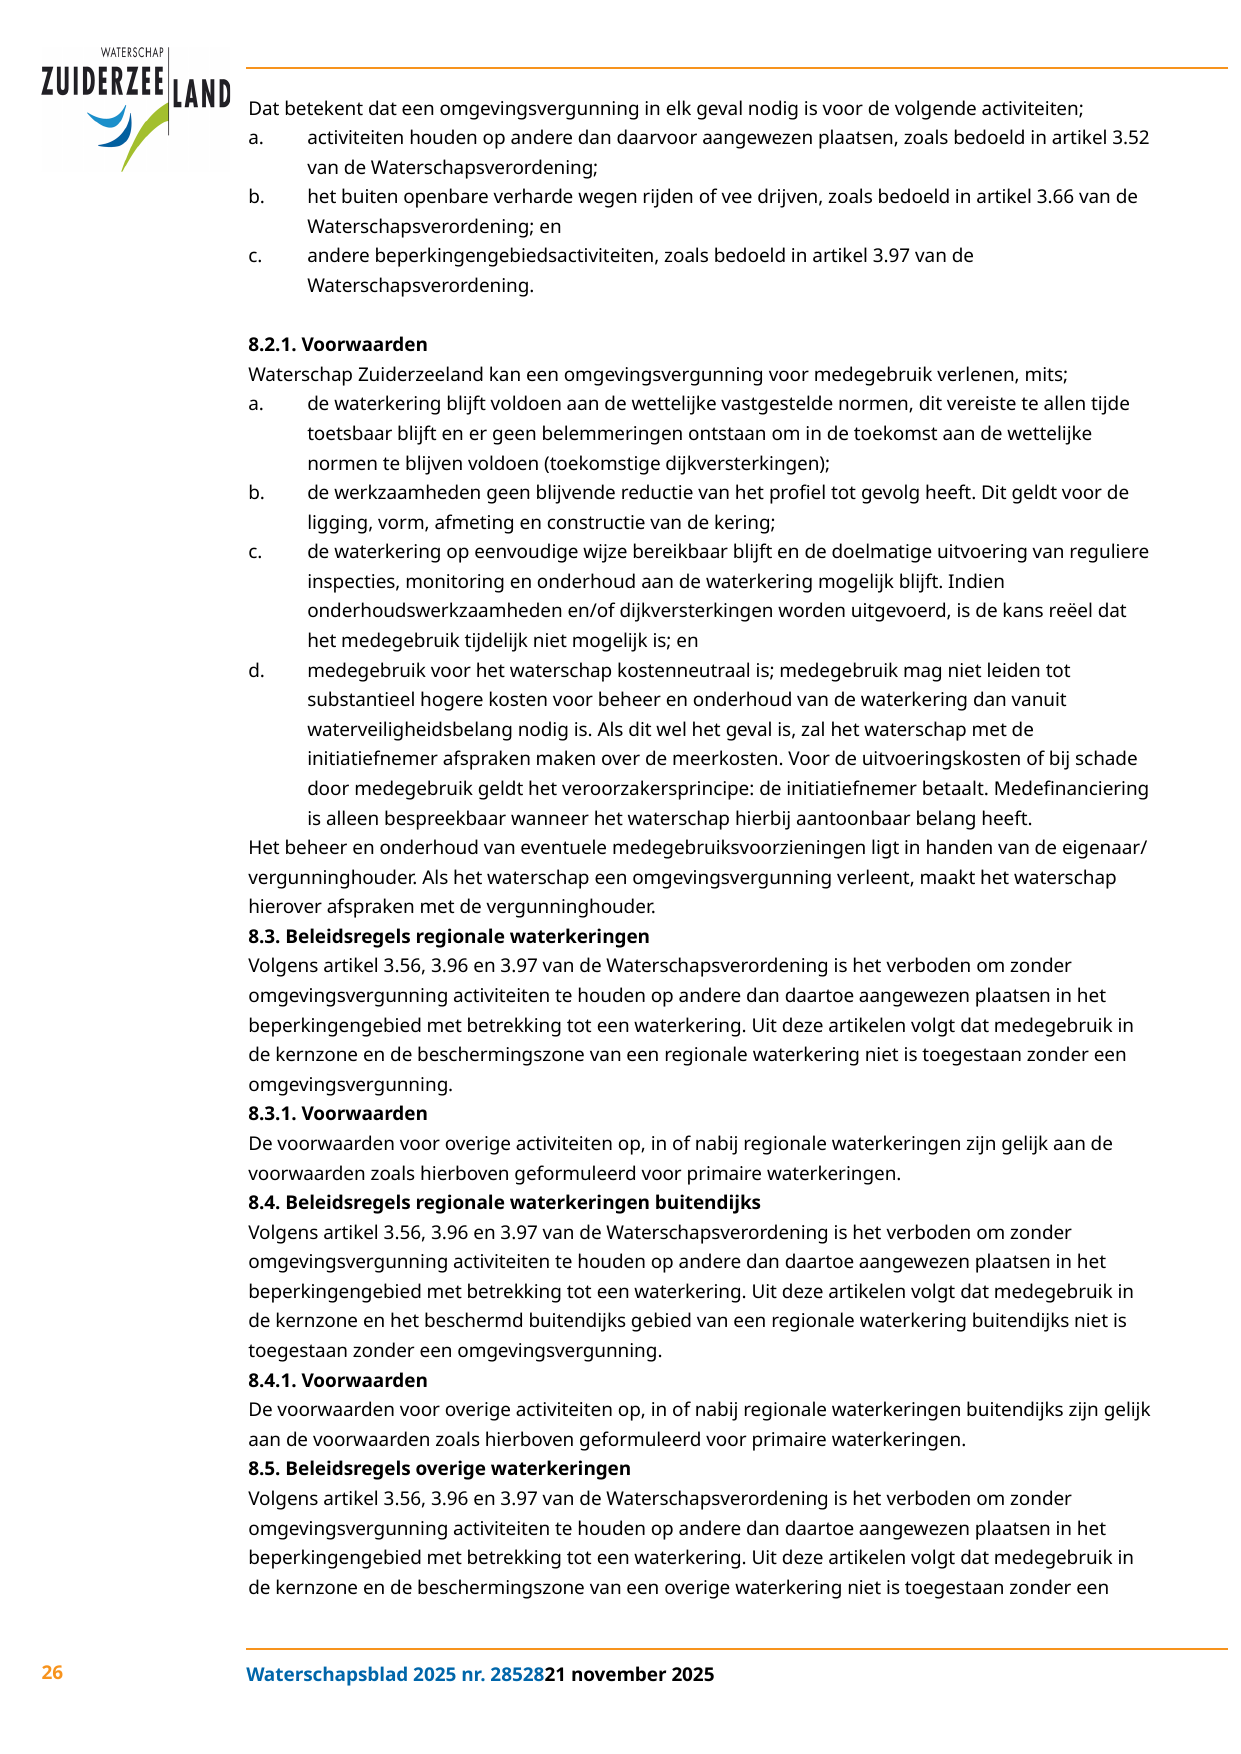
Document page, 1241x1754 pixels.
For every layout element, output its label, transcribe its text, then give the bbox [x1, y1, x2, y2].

text Volgens artikel 3.56, 3.96 en 3.97 van de Waterschapsverordening is het verboden om zonder omgevingsvergunning activiteiten te houden op andere dan daartoe aangewezen plaatsen in het beperkingengebied met betrekking tot een waterkering. Uit deze artikelen volgt dat medegebruik in de kernzone en de beschermingszone van een overige waterkering niet is toegestaan zonder een [248, 1485, 1152, 1600]
picture [41, 47, 231, 172]
list de werkzaamheden geen blijvende reductie van het profiel tot gevolg heeft. Dit geldt voor de ligging, vorm, afmeting en constructie van de kering; [248, 479, 1152, 535]
list andere beperkingengebiedsactiviteiten, zoals bedoeld in artikel 3.97 van de Waterschapsverordening. [248, 243, 1152, 298]
text De voorwaarden voor overige activiteiten op, in of nabij regionale waterkeringen zijn gelijk aan de voorwaarden zoals hierboven geformuleerd voor primaire waterkeringen. [248, 1130, 1152, 1186]
text 8.4.1. Voorwaarden [248, 1367, 1152, 1393]
text 8.3. Beleidsregels regionale waterkeringen [248, 923, 1152, 949]
list de waterkering op eenvoudige wijze bereikbaar blijft en de doelmatige uitvoering van reguliere inspecties, monitoring en onderhoud aan de waterkering mogelijk blijft. Indien onderhoudswerkzaamheden en/of dijkversterkingen worden uitgevoerd, is de kans reëel dat het medegebruik tijdelijk niet mogelijk is; en [248, 538, 1152, 653]
text Volgens artikel 3.56, 3.96 en 3.97 van de Waterschapsverordening is het verboden om zonder omgevingsvergunning activiteiten te houden op andere dan daartoe aangewezen plaatsen in het beperkingengebied met betrekking tot een waterkering. Uit deze artikelen volgt dat medegebruik in de kernzone en de beschermingszone van een regionale waterkering niet is toegestaan zonder een omgevingsvergunning. [248, 953, 1152, 1097]
list de waterkering blijft voldoen aan de wettelijke vastgestelde normen, dit vereiste te allen tijde toetsbaar blijft en er geen belemmeringen ontstaan om in de toekomst aan de wettelijke normen te blijven voldoen (toekomstige dijkversterkingen); [248, 391, 1152, 476]
list het buiten openbare verharde wegen rijden of vee drijven, zoals bedoeld in artikel 3.66 van de Waterschapsverordening; en [248, 183, 1152, 239]
text Volgens artikel 3.56, 3.96 en 3.97 van de Waterschapsverordening is het verboden om zonder omgevingsvergunning activiteiten te houden op andere dan daartoe aangewezen plaatsen in het beperkingengebied met betrekking tot een waterkering. Uit deze artikelen volgt dat medegebruik in de kernzone en het beschermd buitendijks gebied van een regionale waterkering buitendijks niet is toegestaan zonder een omgevingsvergunning. [248, 1219, 1152, 1363]
text 8.2.1. Voorwaarden [248, 331, 1152, 357]
text Het beheer en onderhoud van eventuele medegebruiksvoorzieningen ligt in handen van de eigenaar/ vergunninghouder. Als het waterschap een omgevingsvergunning verleent, maakt het waterschap hierover afspraken met de vergunninghouder. [248, 834, 1152, 919]
text Waterschap Zuiderzeeland kan een omgevingsvergunning voor medegebruik verlenen, mits; [248, 361, 1152, 387]
list medegebruik voor het waterschap kostenneutraal is; medegebruik mag niet leiden tot substantieel hogere kosten voor beheer en onderhoud van de waterkering dan vanuit waterveiligheidsbelang nodig is. Als dit wel het geval is, zal het waterschap met de initiatiefnemer afspraken maken over de meerkosten. Voor de uitvoeringskosten of bij schade door medegebruik geldt het veroorzakersprincipe: de initiatiefnemer betaalt. Medefinanciering is alleen bespreekbaar wanneer het waterschap hierbij aantoonbaar belang heeft. [248, 657, 1152, 831]
text 8.4. Beleidsregels regionale waterkeringen buitendijks [248, 1189, 1152, 1215]
text De voorwaarden voor overige activiteiten op, in of nabij regionale waterkeringen buitendijks zijn gelijk aan de voorwaarden zoals hierboven geformuleerd voor primaire waterkeringen. [248, 1396, 1152, 1452]
list activiteiten houden op andere dan daarvoor aangewezen plaatsen, zoals bedoeld in artikel 3.52 van de Waterschapsverordening; [248, 124, 1152, 180]
text Dat betekent dat een omgevingsvergunning in elk geval nodig is voor de volgende activiteiten; [248, 95, 1152, 121]
text 8.3.1. Voorwaarden [248, 1101, 1152, 1126]
text 8.5. Beleidsregels overige waterkeringen [248, 1456, 1152, 1481]
